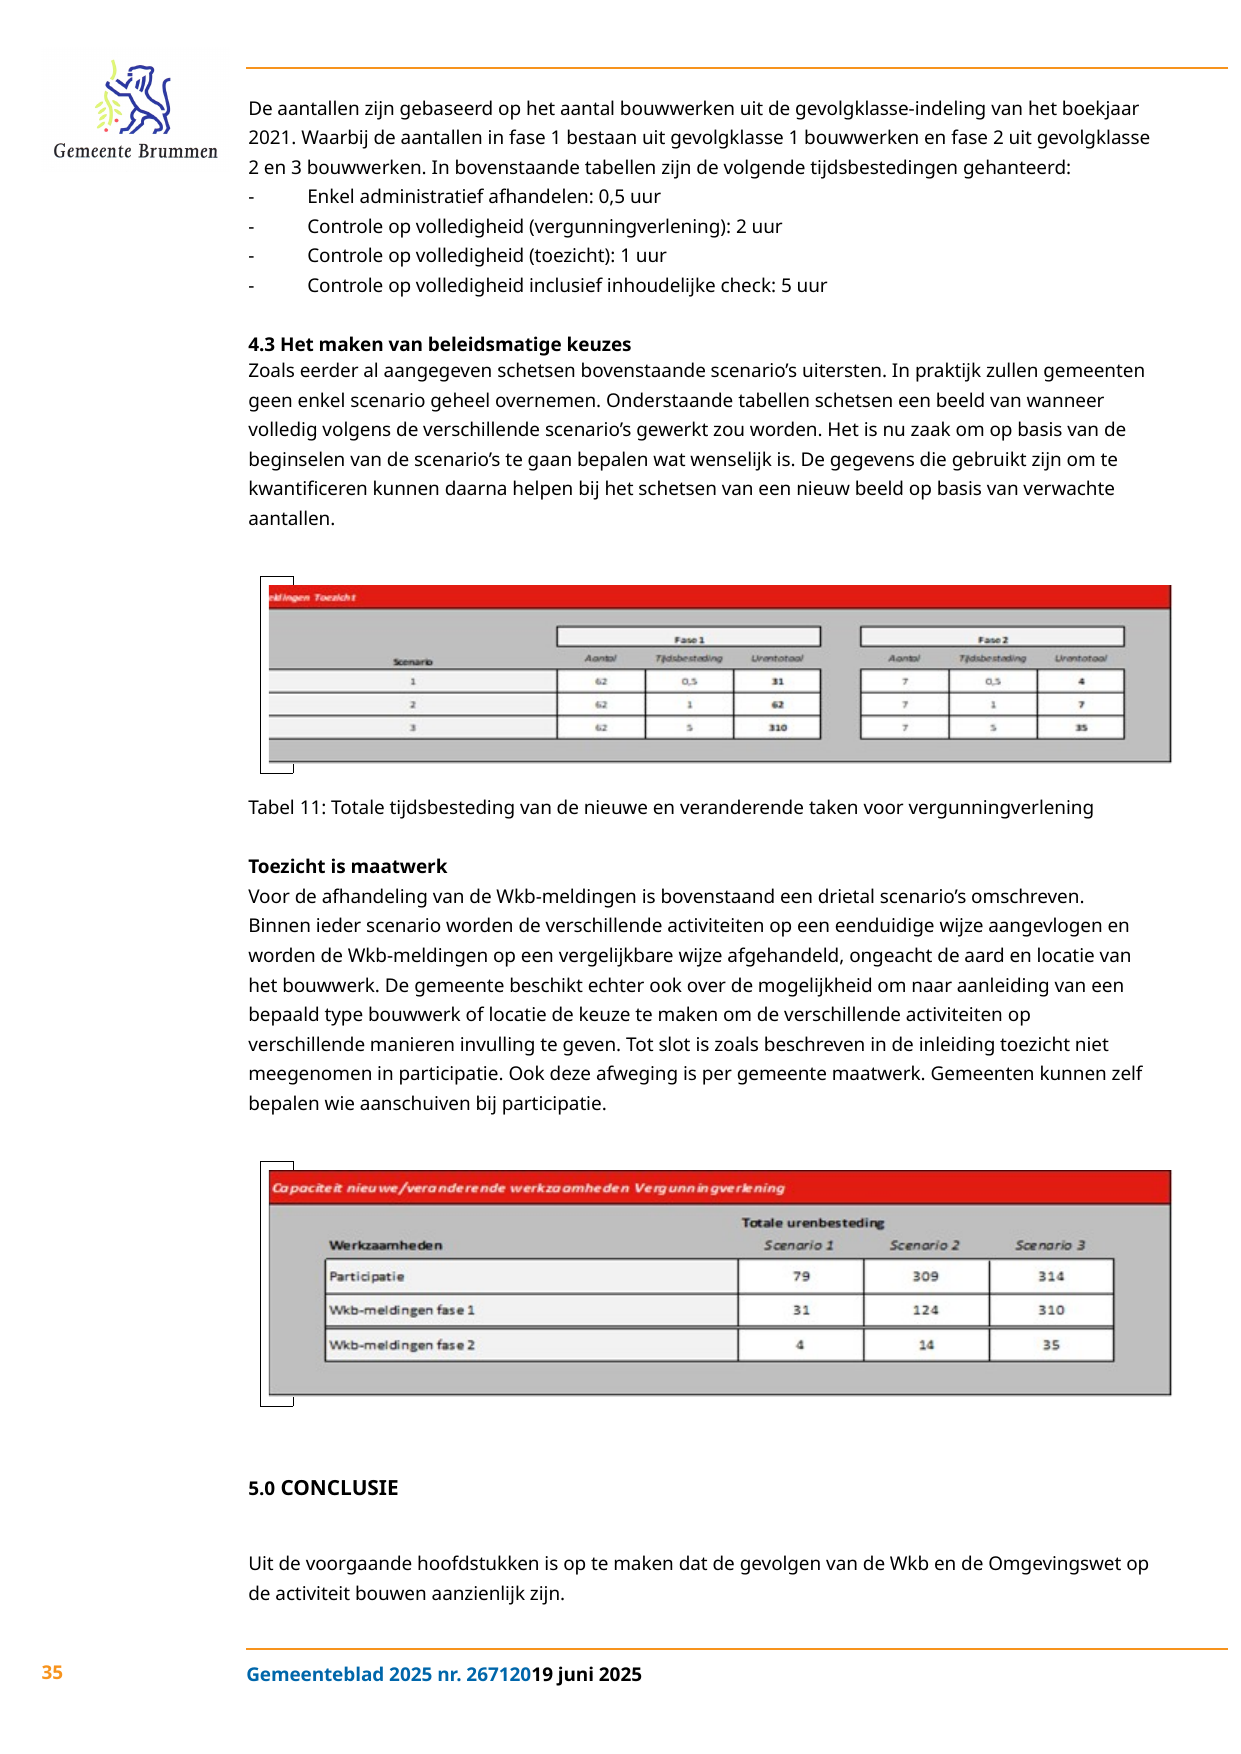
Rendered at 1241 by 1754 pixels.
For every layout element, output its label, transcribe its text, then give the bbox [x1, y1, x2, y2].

text Zoals eerder al aangegeven schetsen bovenstaande scenario’s uitersten. In praktijk zullen gemeenten geen enkel scenario geheel overnemen. Onderstaande tabellen schetsen een beeld van wanneer volledig volgens de verschillende scenario’s gewerkt zou worden. Het is nu zaak om op basis van de beginselen van de scenario’s te gaan bepalen wat wenselijk is. De gegevens die gebruikt zijn om te kwantificeren kunnen daarna helpen bij het schetsen van een nieuw beeld op basis van verwachte aantallen. [248, 357, 1152, 531]
text 4.3 Het maken van beleidsmatige keuzes [248, 331, 1152, 357]
text 5.0 CONCLUSIE [248, 1473, 1152, 1501]
text Voor de afhandeling van de Wkb-meldingen is bovenstaand een drietal scenario’s omschreven. Binnen ieder scenario worden de verschillende activiteiten op een eenduidige wijze aangevlogen en worden de Wkb-meldingen op een vergelijkbare wijze afgehandeld, ongeacht de aard en locatie van het bouwwerk. De gemeente beschikt echter ook over de mogelijkheid om naar aanleiding van een bepaald type bouwwerk of locatie de keuze te maken om de verschillende activiteiten op verschillende manieren invulling te geven. Tot slot is zoals beschreven in de inleiding toezicht niet meegenomen in participatie. Ook deze afweging is per gemeente maatwerk. Gemeenten kunnen zelf bepalen wie aanschuiven bij participatie. [248, 883, 1152, 1116]
text Uit de voorgaande hoofdstukken is op te maken dat de gevolgen van de Wkb en de Omgevingswet op de activiteit bouwen aanzienlijk zijn. [248, 1551, 1152, 1606]
list Controle op volledigheid (vergunningverlening): 2 uur [248, 213, 1152, 239]
picture [268, 585, 1173, 764]
text Tabel 11: Totale tijdsbesteding van de nieuwe en veranderende taken voor vergunningverlening [248, 794, 1152, 820]
picture [268, 1170, 1173, 1397]
text Toezicht is maatwerk [248, 853, 1152, 879]
list Enkel administratief afhandelen: 0,5 uur [248, 183, 1152, 209]
text De aantallen zijn gebaseerd op het aantal bouwwerken uit de gevolgklasse-indeling van het boekjaar 2021. Waarbij de aantallen in fase 1 bestaan uit gevolgklasse 1 bouwwerken en fase 2 uit gevolgklasse 2 en 3 bouwwerken. In bovenstaande tabellen zijn de volgende tijdsbestedingen gehanteerd: [248, 95, 1152, 180]
picture [41, 47, 231, 172]
list Controle op volledigheid inclusief inhoudelijke check: 5 uur [248, 272, 1152, 298]
list Controle op volledigheid (toezicht): 1 uur [248, 243, 1152, 268]
